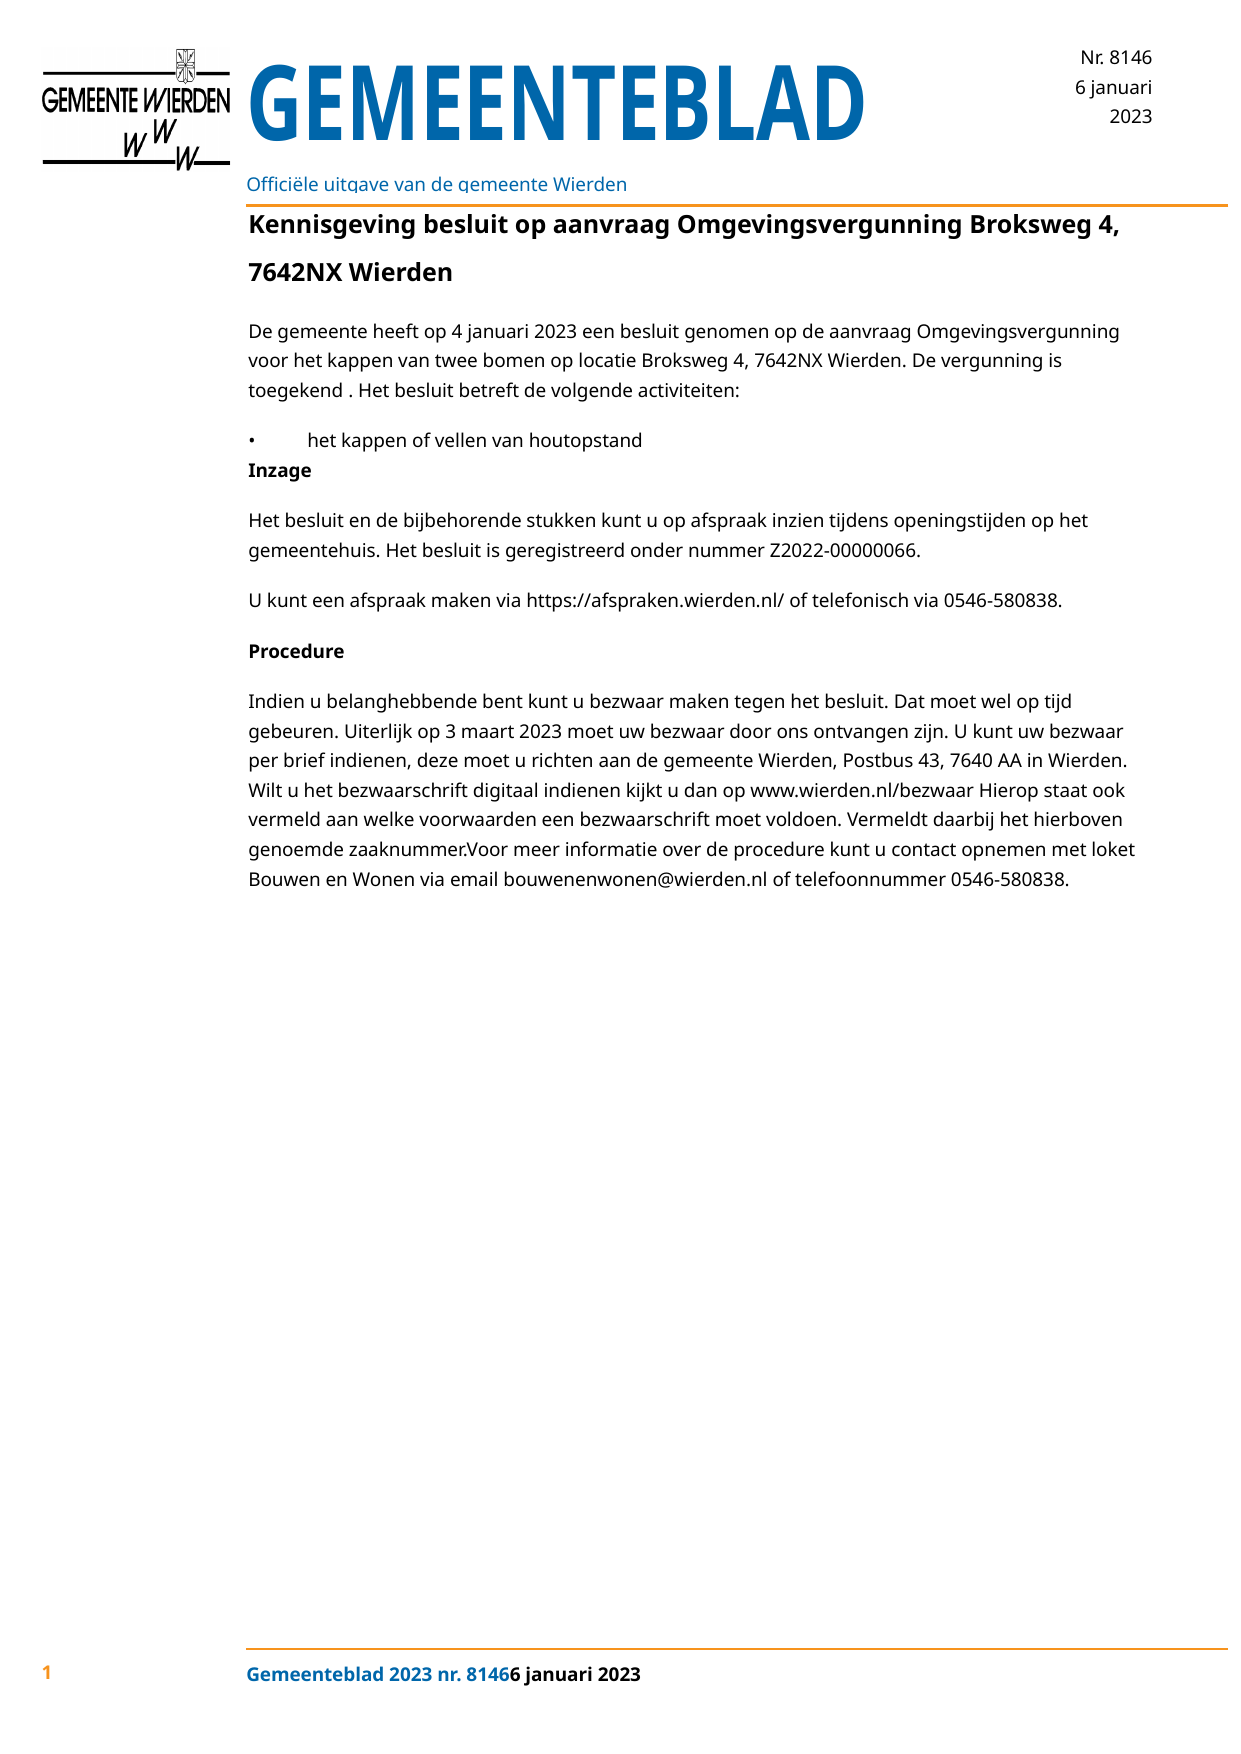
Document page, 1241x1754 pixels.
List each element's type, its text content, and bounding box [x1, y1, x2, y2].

text Indien u belanghebbende bent kunt u bezwaar maken tegen het besluit. Dat moet wel op tijd gebeuren. Uiterlijk op 3 maart 2023 moet uw bezwaar door ons ontvangen zijn. U kunt uw bezwaar per brief indienen, deze moet u richten aan de gemeente Wierden, Postbus 43, 7640 AA in Wierden. Wilt u het bezwaarschrift digitaal indienen kijkt u dan op www.wierden.nl/bezwaar Hierop staat ook vermeld aan welke voorwaarden een bezwaarschrift moet voldoen. Vermeldt daarbij het hierboven genoemde zaaknummer.Voor meer informatie over de procedure kunt u contact opnemen met loket Bouwen en Wonen via email bouwenenwonen@wierden.nl of telefoonnummer 0546-580838. [248, 688, 1152, 892]
text U kunt een afspraak maken via https://afspraken.wierden.nl/ of telefonisch via 0546-580838. [248, 587, 1152, 613]
text De gemeente heeft op 4 januari 2023 een besluit genomen op de aanvraag Omgevingsvergunning voor het kappen van twee bomen op locatie Broksweg 4, 7642NX Wierden. De vergunning is toegekend . Het besluit betreft de volgende activiteiten: [248, 318, 1152, 403]
text Het besluit en de bijbehorende stukken kunt u op afspraak inzien tijdens openingstijden op het gemeentehuis. Het besluit is geregistreerd onder nummer Z2022-00000066. [248, 507, 1152, 563]
text Kennisgeving besluit op aanvraag Omgevingsvergunning Broksweg 4, 7642NX Wierden [248, 207, 1152, 288]
text Procedure [248, 638, 1152, 664]
picture [41, 47, 231, 172]
list het kappen of vellen van houtopstand [248, 427, 1152, 453]
text Inzage [248, 457, 1152, 483]
